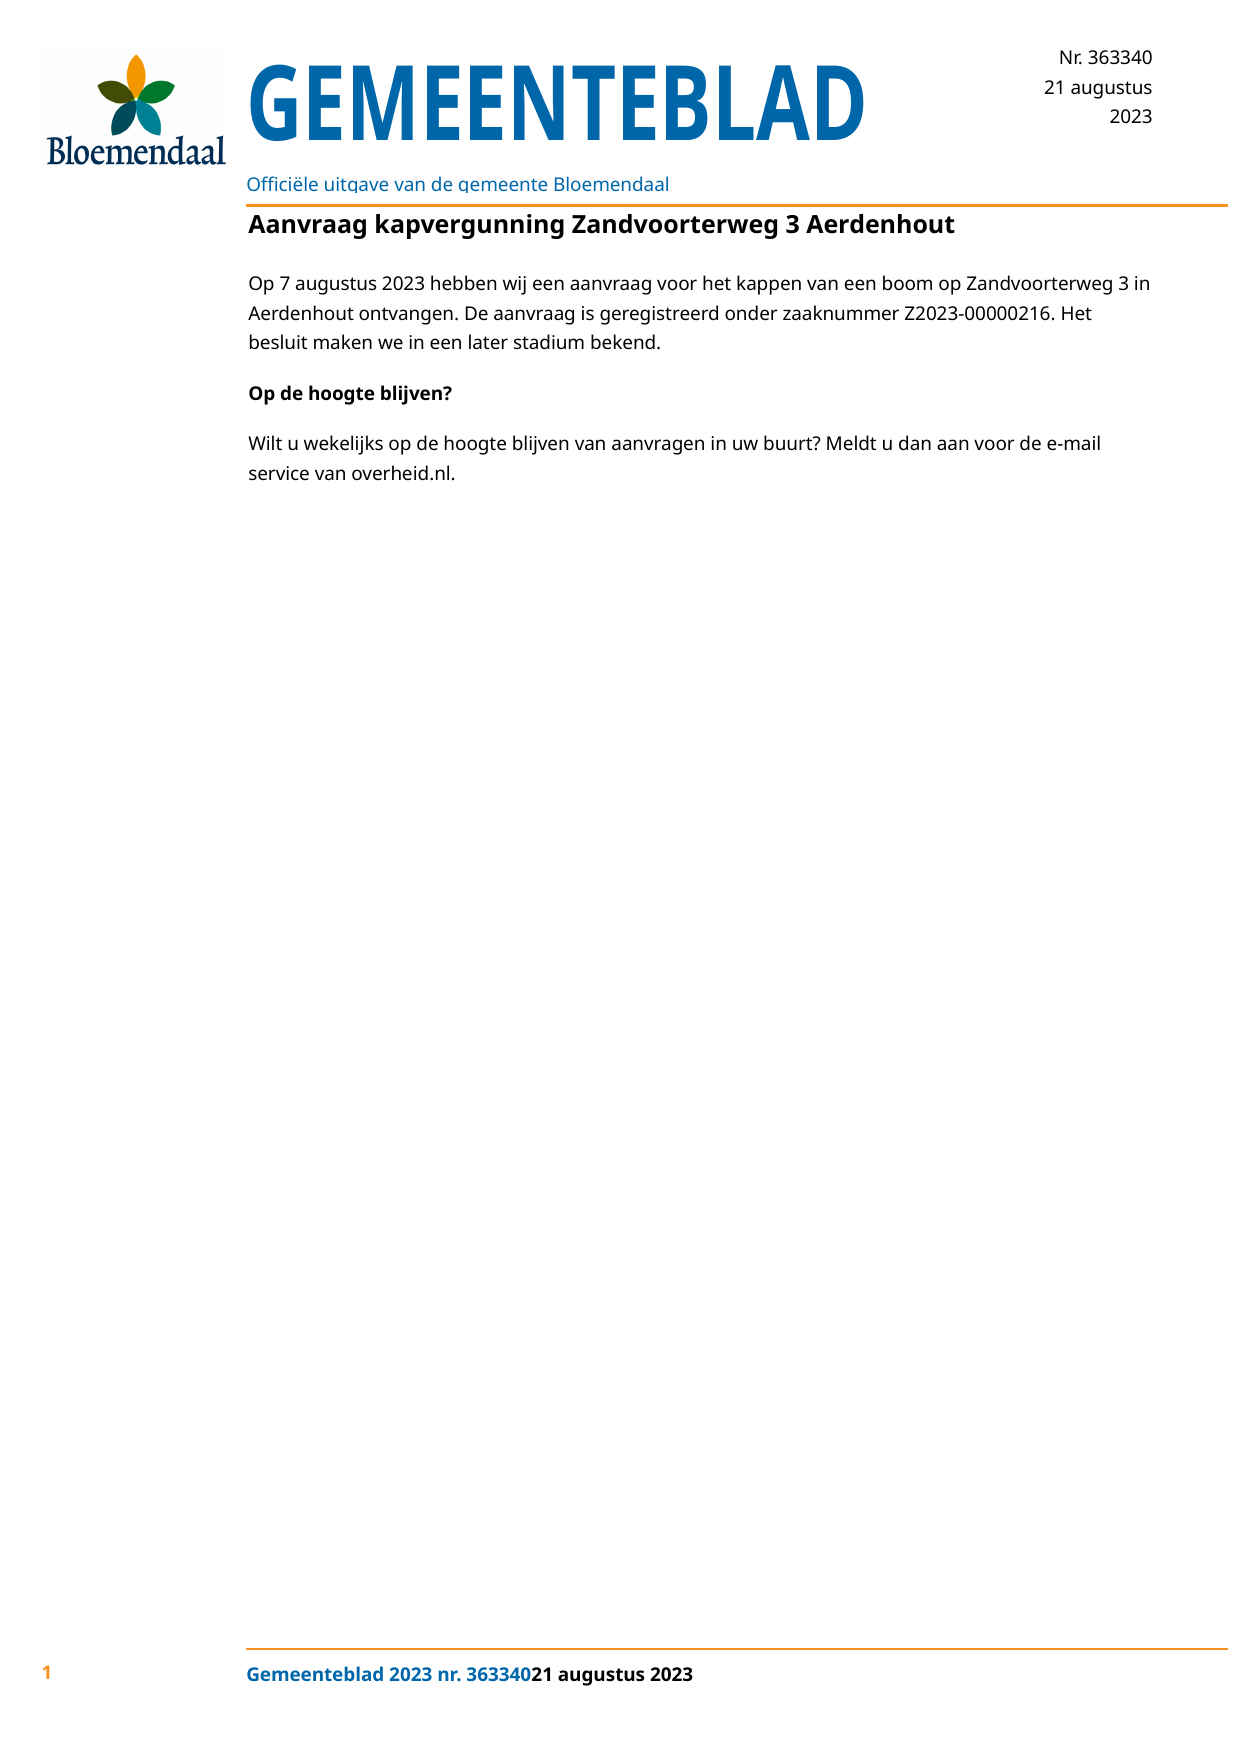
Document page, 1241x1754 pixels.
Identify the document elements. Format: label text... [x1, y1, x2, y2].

text Op de hoogte blijven? [248, 380, 1152, 406]
text Wilt u wekelijks op de hoogte blijven van aanvragen in uw buurt? Meldt u dan aan voor de e-mail service van overheid.nl. [248, 430, 1152, 486]
text Aanvraag kapvergunning Zandvoorterweg 3 Aerdenhout [248, 207, 1152, 241]
text Op 7 augustus 2023 hebben wij een aanvraag voor het kappen van een boom op Zandvoorterweg 3 in Aerdenhout ontvangen. De aanvraag is geregistreerd onder zaaknummer Z2023-00000216. Het besluit maken we in een later stadium bekend. [248, 270, 1152, 355]
picture [41, 47, 231, 172]
